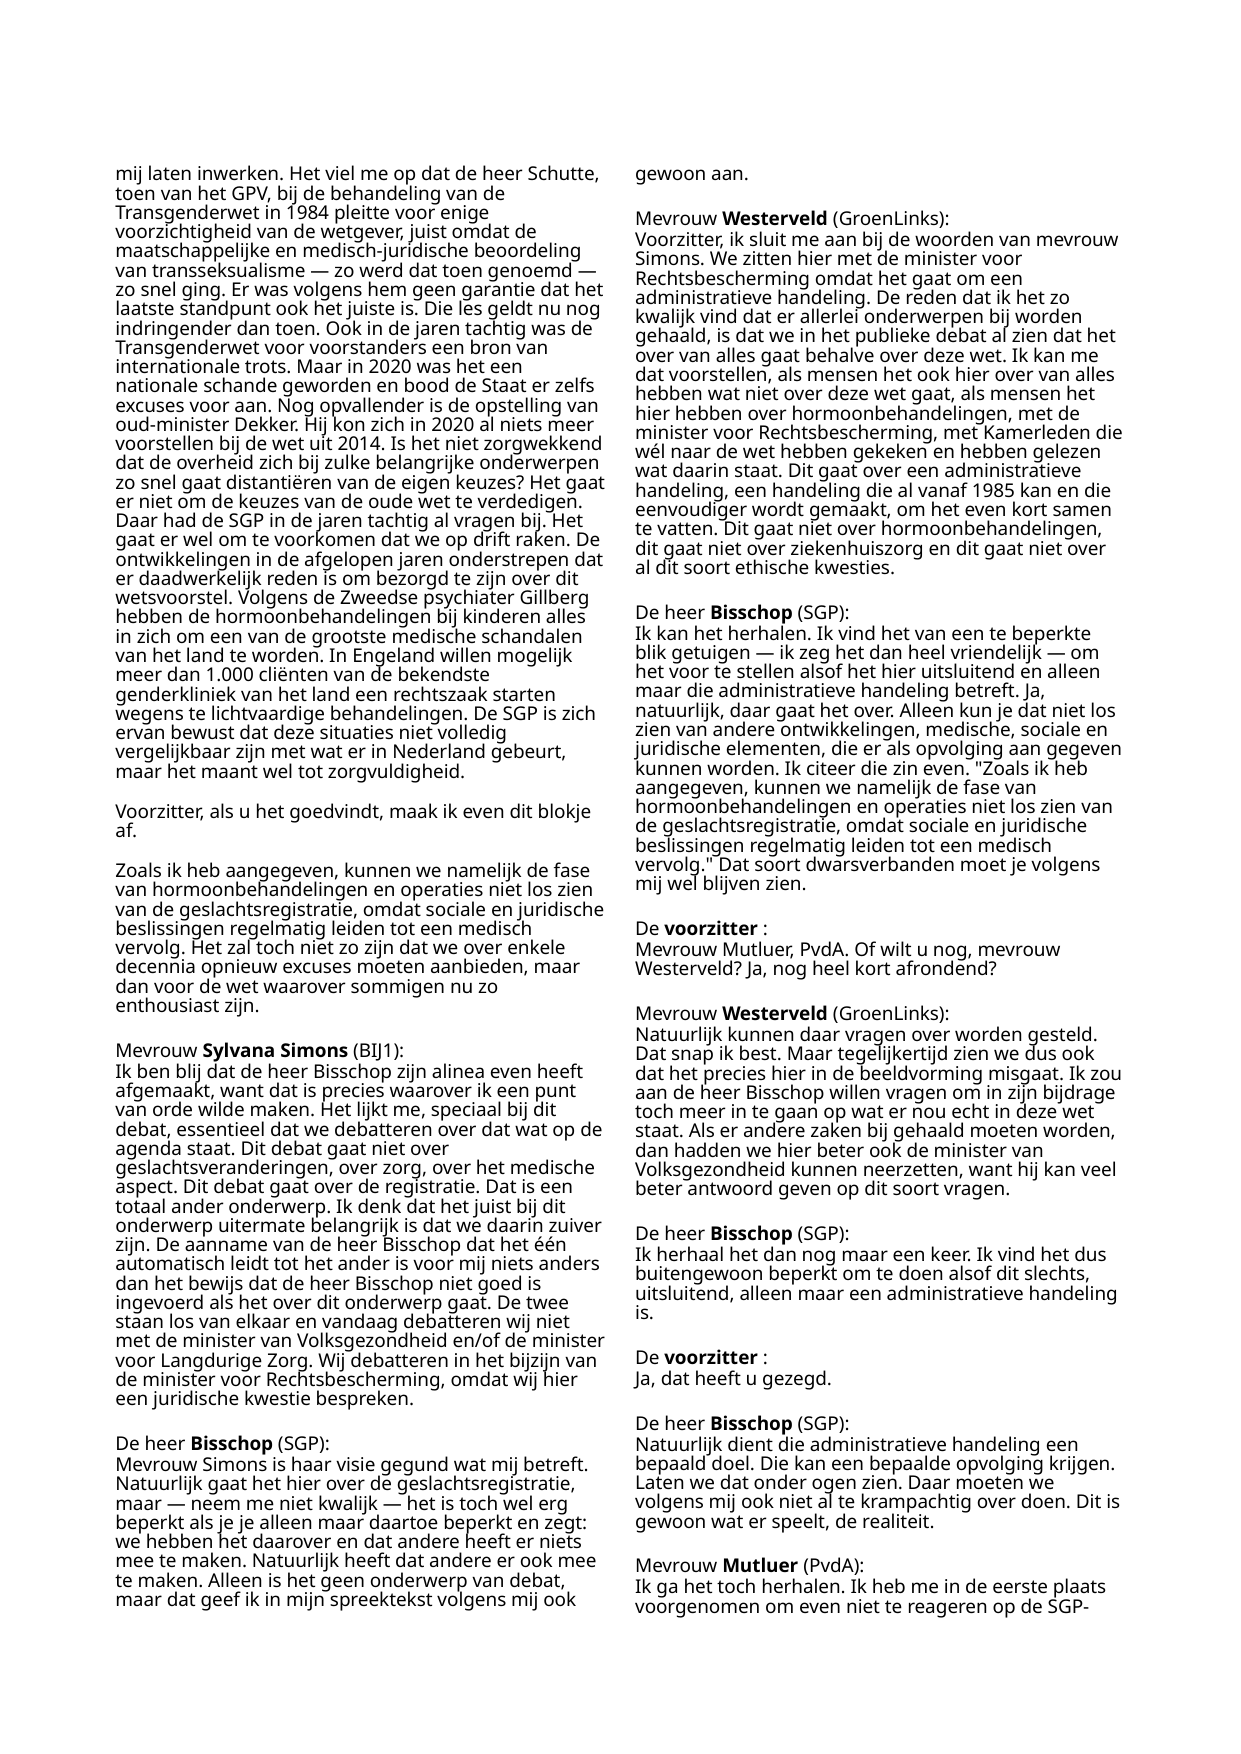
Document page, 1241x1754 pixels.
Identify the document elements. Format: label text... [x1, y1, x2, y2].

text Mevrouw Mutluer (PvdA): [635, 1553, 1125, 1578]
text Voorzitter, als u het goedvindt, maak ik even dit blokje af. [115, 803, 605, 841]
text Ik ga het toch herhalen. Ik heb me in de eerste plaats voorgenomen om even niet te reageren op de SGP- [635, 1578, 1125, 1617]
text De voorzitter : [635, 1344, 1125, 1370]
text Mevrouw Sylvana Simons (BIJ1): [115, 1037, 605, 1063]
text De heer Bisschop (SGP): [635, 599, 1125, 624]
text mij laten inwerken. Het viel me op dat de heer Schutte, toen van het GPV, bij de behandeling van de Transgenderwet in 1984 pleitte voor enige voorzichtigheid van de wetgever, juist omdat de maatschappelijke en medisch-juridische beoordeling van transseksualisme — zo werd dat toen genoemd — zo snel ging. Er was volgens hem geen garantie dat het laatste standpunt ook het juiste is. Die les geldt nu nog indringender dan toen. Ook in de jaren tachtig was de Transgenderwet voor voorstanders een bron van internationale trots. Maar in 2020 was het een nationale schande geworden en bood de Staat er zelfs excuses voor aan. Nog opvallender is de opstelling van oud-minister Dekker. Hij kon zich in 2020 al niets meer voorstellen bij de wet uit 2014. Is het niet zorgwekkend dat de overheid zich bij zulke belangrijke onderwerpen zo snel gaat distantiëren van de eigen keuzes? Het gaat er niet om de keuzes van de oude wet te verdedigen. Daar had de SGP in de jaren tachtig al vragen bij. Het gaat er wel om te voorkomen dat we op drift raken. De ontwikkelingen in de afgelopen jaren onderstrepen dat er daadwerkelijk reden is om bezorgd te zijn over dit wetsvoorstel. Volgens de Zweedse psychiater Gillberg hebben de hormoonbehandelingen bij kinderen alles in zich om een van de grootste medische schandalen van het land te worden. In Engeland willen mogelijk meer dan 1.000 cliënten van de bekendste genderkliniek van het land een rechtszaak starten wegens te lichtvaardige behandelingen. De SGP is zich ervan bewust dat deze situaties niet volledig vergelijkbaar zijn met wat er in Nederland gebeurt, maar het maant wel tot zorgvuldigheid. [115, 165, 605, 782]
text De voorzitter : [635, 915, 1125, 941]
text Voorzitter, ik sluit me aan bij de woorden van mevrouw Simons. We zitten hier met de minister voor Rechtsbescherming omdat het gaat om een administratieve handeling. De reden dat ik het zo kwalijk vind dat er allerlei onderwerpen bij worden gehaald, is dat we in het publieke debat al zien dat het over van alles gaat behalve over deze wet. Ik kan me dat voorstellen, als mensen het ook hier over van alles hebben wat niet over deze wet gaat, als mensen het hier hebben over hormoonbehandelingen, met de minister voor Rechtsbescherming, met Kamerleden die wél naar de wet hebben gekeken en hebben gelezen wat daarin staat. Dit gaat over een administratieve handeling, een handeling die al vanaf 1985 kan en die eenvoudiger wordt gemaakt, om het even kort samen te vatten. Dit gaat niet over hormoonbehandelingen, dit gaat niet over ziekenhuiszorg en dit gaat niet over al dit soort ethische kwesties. [635, 231, 1125, 578]
text Ik ben blij dat de heer Bisschop zijn alinea even heeft afgemaakt, want dat is precies waarover ik een punt van orde wilde maken. Het lijkt me, speciaal bij dit debat, essentieel dat we debatteren over dat wat op de agenda staat. Dit debat gaat niet over geslachtsveranderingen, over zorg, over het medische aspect. Dit debat gaat over de registratie. Dat is een totaal ander onderwerp. Ik denk dat het juist bij dit onderwerp uitermate belangrijk is dat we daarin zuiver zijn. De aanname van de heer Bisschop dat het één automatisch leidt tot het ander is voor mij niets anders dan het bewijs dat de heer Bisschop niet goed is ingevoerd als het over dit onderwerp gaat. De twee staan los van elkaar en vandaag debatteren wij niet met de minister van Volksgezondheid en/of de minister voor Langdurige Zorg. Wij debatteren in het bijzijn van de minister voor Rechtsbescherming, omdat wij hier een juridische kwestie bespreken. [115, 1063, 605, 1409]
text De heer Bisschop (SGP): [115, 1430, 605, 1456]
text Mevrouw Mutluer, PvdA. Of wilt u nog, mevrouw Westerveld? Ja, nog heel kort afrondend? [635, 941, 1125, 979]
text De heer Bisschop (SGP): [635, 1220, 1125, 1246]
text Natuurlijk kunnen daar vragen over worden gesteld. Dat snap ik best. Maar tegelijkertijd zien we dus ook dat het precies hier in de beeldvorming misgaat. Ik zou aan de heer Bisschop willen vragen om in zijn bijdrage toch meer in te gaan op wat er nou echt in deze wet staat. Als er andere zaken bij gehaald moeten worden, dan hadden we hier beter ook de minister van Volksgezondheid kunnen neerzetten, want hij kan veel beter antwoord geven op dit soort vragen. [635, 1026, 1125, 1199]
text De heer Bisschop (SGP): [635, 1410, 1125, 1436]
text Ik herhaal het dan nog maar een keer. Ik vind het dus buitengewoon beperkt om te doen alsof dit slechts, uitsluitend, alleen maar een administratieve handeling is. [635, 1246, 1125, 1323]
text gewoon aan. [635, 165, 1125, 184]
text Zoals ik heb aangegeven, kunnen we namelijk de fase van hormoonbehandelingen en operaties niet los zien van de geslachtsregistratie, omdat sociale en juridische beslissingen regelmatig leiden tot een medisch vervolg. Het zal toch niet zo zijn dat we over enkele decennia opnieuw excuses moeten aanbieden, maar dan voor de wet waarover sommigen nu zo enthousiast zijn. [115, 862, 605, 1016]
text Ja, dat heeft u gezegd. [635, 1370, 1125, 1389]
text Natuurlijk dient die administratieve handeling een bepaald doel. Die kan een bepaalde opvolging krijgen. Laten we dat onder ogen zien. Daar moeten we volgens mij ook niet al te krampachtig over doen. Dit is gewoon wat er speelt, de realiteit. [635, 1436, 1125, 1532]
text Ik kan het herhalen. Ik vind het van een te beperkte blik getuigen — ik zeg het dan heel vriendelijk — om het voor te stellen alsof het hier uitsluitend en alleen maar die administratieve handeling betreft. Ja, natuurlijk, daar gaat het over. Alleen kun je dat niet los zien van andere ontwikkelingen, medische, sociale en juridische elementen, die er als opvolging aan gegeven kunnen worden. Ik citeer die zin even. "Zoals ik heb aangegeven, kunnen we namelijk de fase van hormoonbehandelingen en operaties niet los zien van de geslachtsregistratie, omdat sociale en juridische beslissingen regelmatig leiden tot een medisch vervolg." Dat soort dwarsverbanden moet je volgens mij wel blijven zien. [635, 624, 1125, 894]
text Mevrouw Simons is haar visie gegund wat mij betreft. Natuurlijk gaat het hier over de geslachtsregistratie, maar — neem me niet kwalijk — het is toch wel erg beperkt als je je alleen maar daartoe beperkt en zegt: we hebben het daarover en dat andere heeft er niets mee te maken. Natuurlijk heeft dat andere er ook mee te maken. Alleen is het geen onderwerp van debat, maar dat geef ik in mijn spreektekst volgens mij ook [115, 1456, 605, 1610]
text Mevrouw Westerveld (GroenLinks): [635, 205, 1125, 231]
text Mevrouw Westerveld (GroenLinks): [635, 1000, 1125, 1026]
